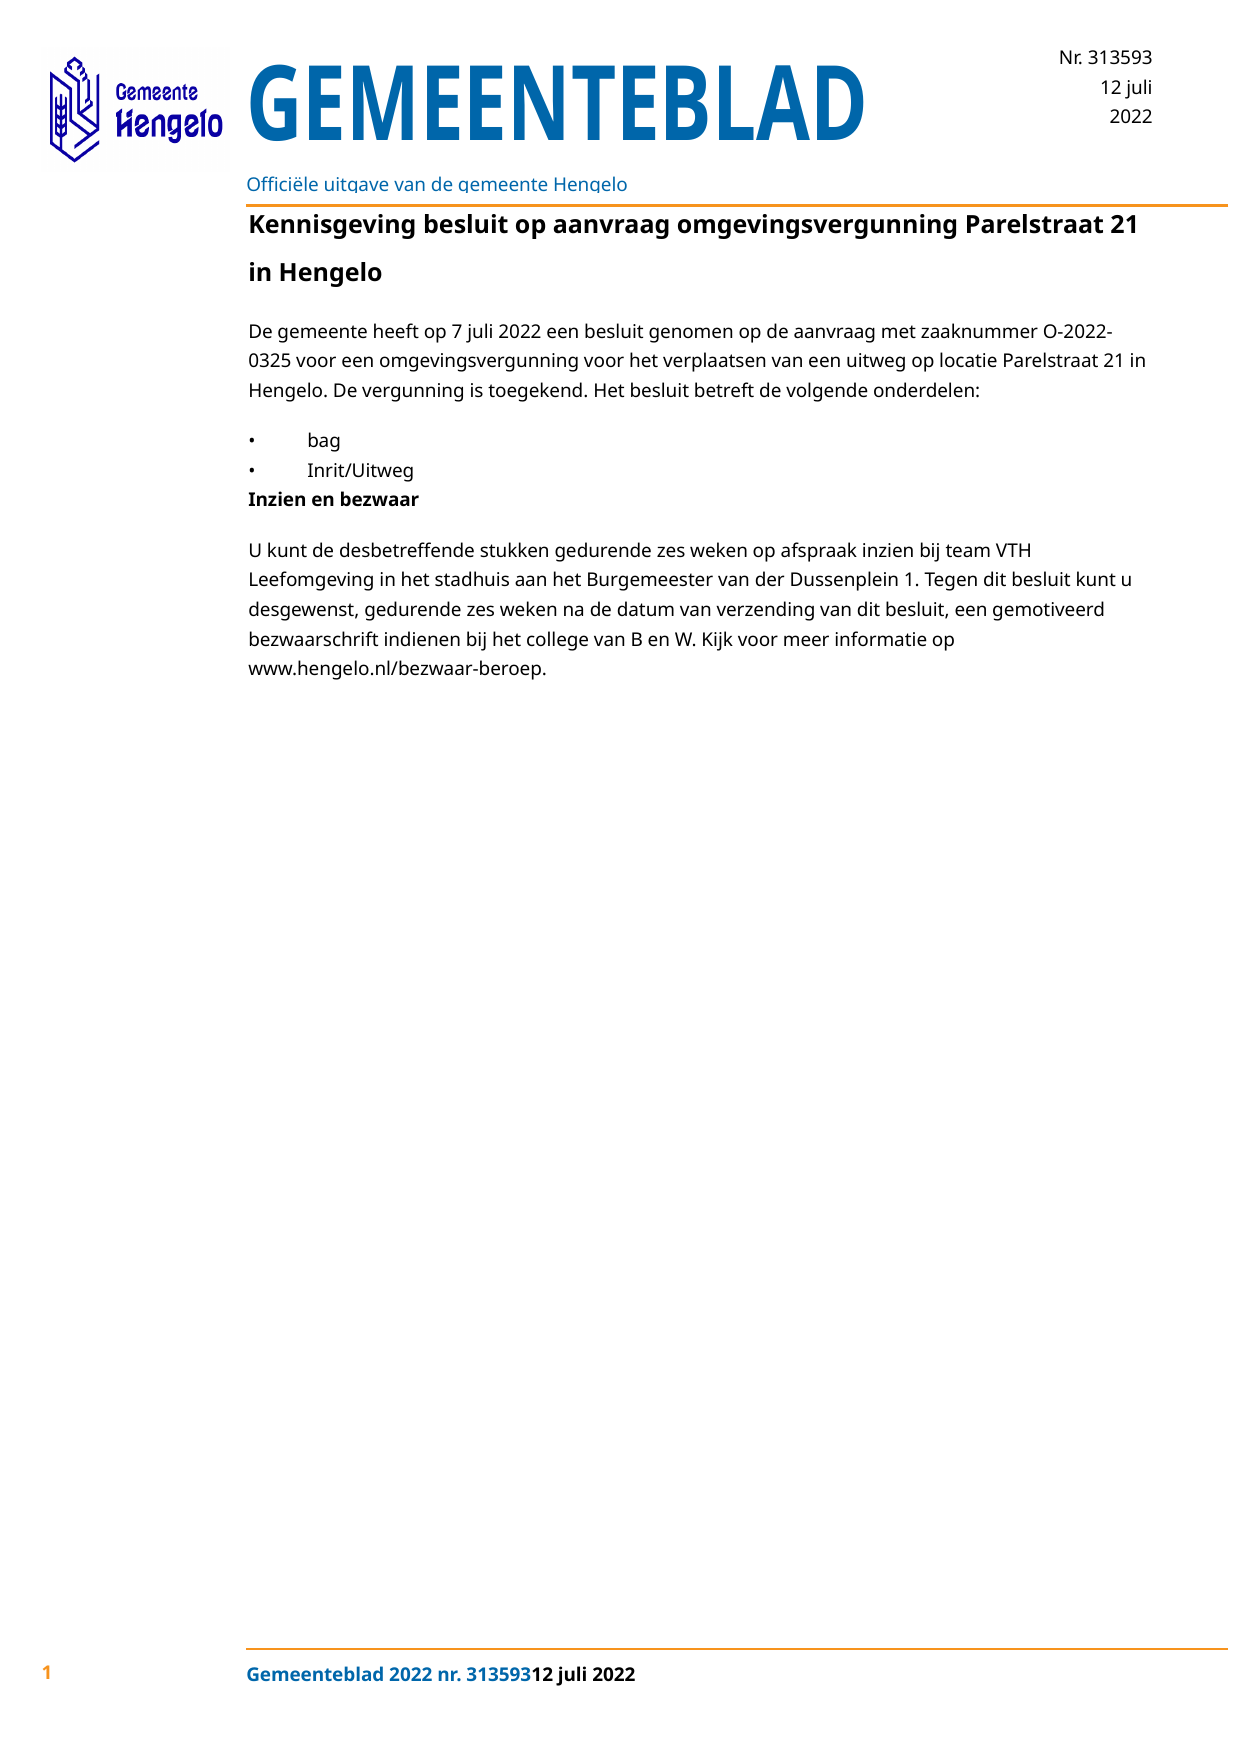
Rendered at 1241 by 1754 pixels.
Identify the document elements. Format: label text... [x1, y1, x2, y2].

text U kunt de desbetreffende stukken gedurende zes weken op afspraak inzien bij team VTH Leefomgeving in het stadhuis aan het Burgemeester van der Dussenplein 1. Tegen dit besluit kunt u desgewenst, gedurende zes weken na de datum van verzending van dit besluit, een gemotiveerd bezwaarschrift indienen bij het college van B en W. Kijk voor meer informatie op www.hengelo.nl/bezwaar-beroep. [248, 537, 1152, 681]
text Kennisgeving besluit op aanvraag omgevingsvergunning Parelstraat 21 in Hengelo [248, 207, 1152, 288]
list bag [248, 427, 1152, 453]
list Inrit/Uitweg [248, 457, 1152, 483]
text De gemeente heeft op 7 juli 2022 een besluit genomen op de aanvraag met zaaknummer O-2022-0325 voor een omgevingsvergunning voor het verplaatsen van een uitweg op locatie Parelstraat 21 in Hengelo. De vergunning is toegekend. Het besluit betreft de volgende onderdelen: [248, 318, 1152, 403]
picture [41, 47, 231, 172]
text Inzien en bezwaar [248, 487, 1152, 512]
